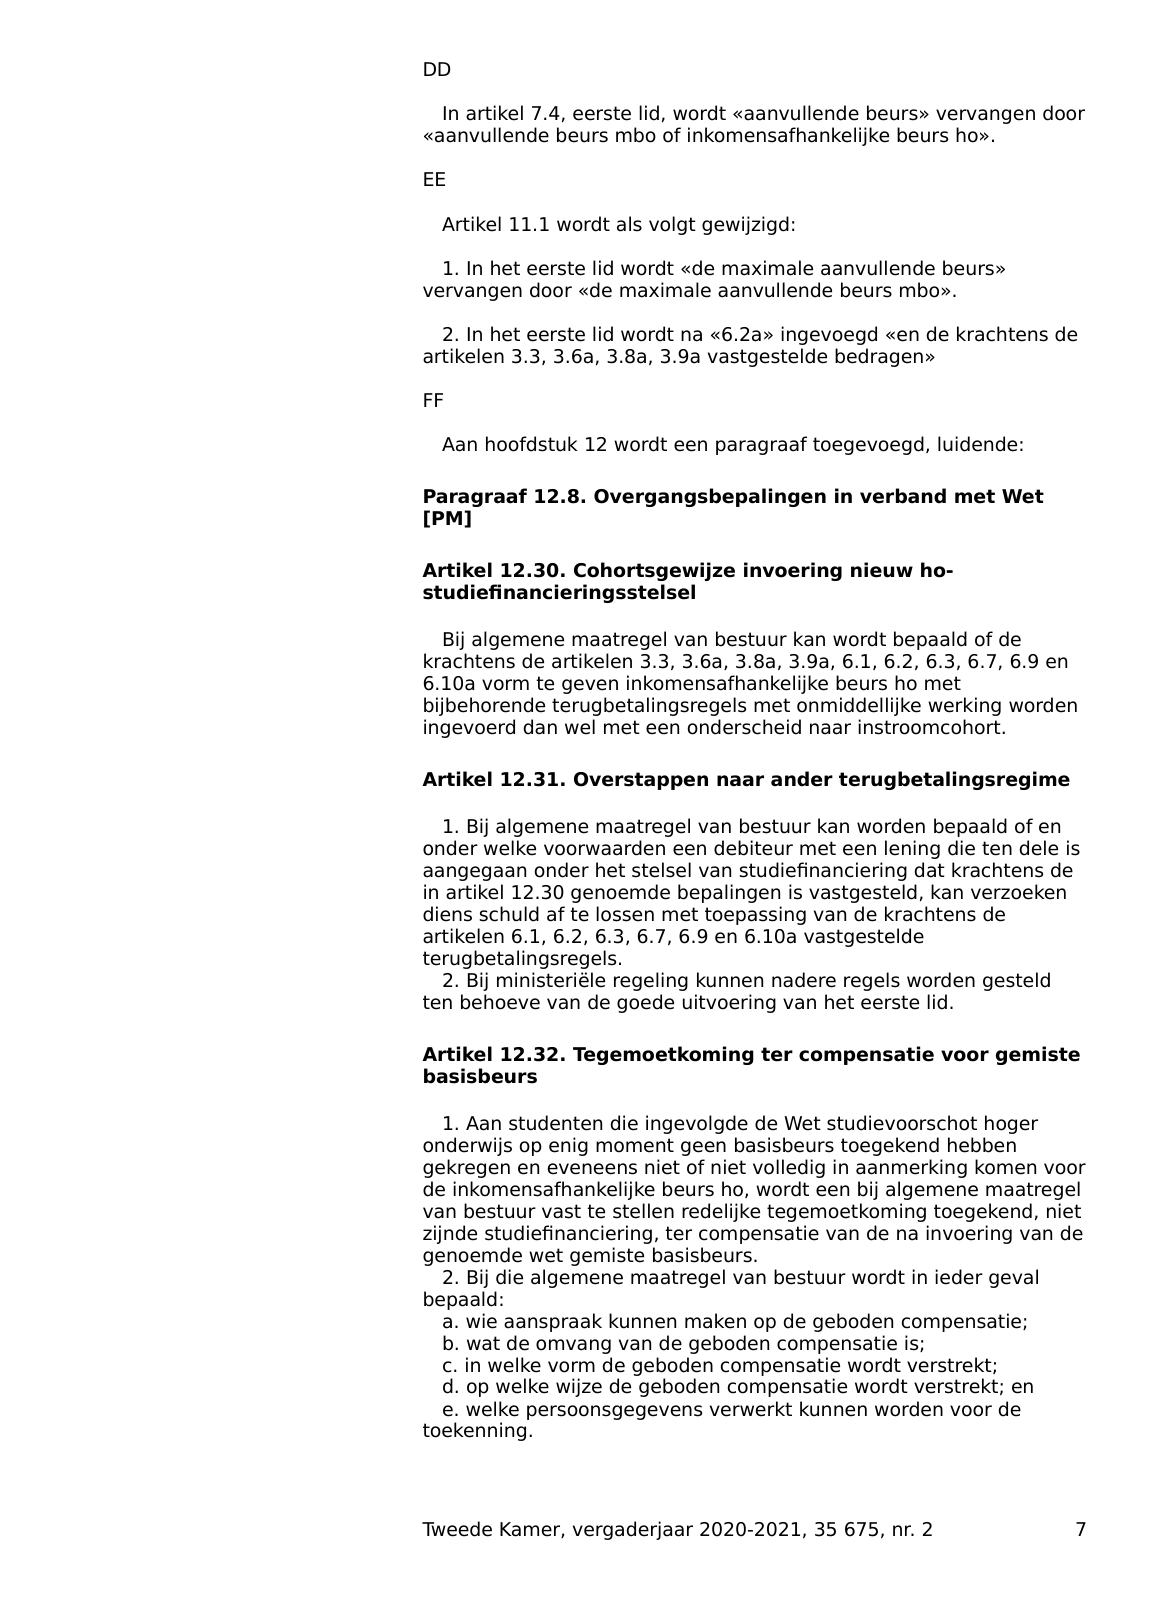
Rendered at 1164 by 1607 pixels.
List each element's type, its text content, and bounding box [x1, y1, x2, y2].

text EE [422, 169, 1087, 191]
text In artikel 7.4, eerste lid, wordt «aanvullende beurs» vervangen door «aanvullende beurs mbo of inkomensafhankelijke beurs ho». [422, 103, 1087, 147]
text 1. In het eerste lid wordt «de maximale aanvullende beurs» vervangen door «de maximale aanvullende beurs mbo». [422, 258, 1087, 302]
text 2. Bij ministeriële regeling kunnen nadere regels worden gesteld ten behoeve van de goede uitvoering van het eerste lid. [422, 970, 1087, 1014]
text 1. Bij algemene maatregel van bestuur kan worden bepaald of en onder welke voorwaarden een debiteur met een lening die ten dele is aangegaan onder het stelsel van studiefinanciering dat krachtens de in artikel 12.30 genoemde bepalingen is vastgesteld, kan verzoeken diens schuld af te lossen met toepassing van de krachtens de artikelen 6.1, 6.2, 6.3, 6.7, 6.9 en 6.10a vastgestelde terugbetalingsregels. [422, 816, 1087, 970]
subtitle Artikel 12.31. Overstappen naar ander terugbetalingsregime [422, 769, 1087, 791]
text e. welke persoonsgegevens verwerkt kunnen worden voor de toekenning. [422, 1398, 1087, 1442]
text b. wat de omvang van de geboden compensatie is; [422, 1332, 1087, 1354]
subtitle Artikel 12.30. Cohortsgewijze invoering nieuw ho-studiefinancieringsstelsel [422, 560, 1087, 604]
text Artikel 11.1 wordt als volgt gewijzigd: [422, 213, 1087, 236]
text FF [422, 390, 1087, 412]
text 1. Aan studenten die ingevolgde de Wet studievoorschot hoger onderwijs op enig moment geen basisbeurs toegekend hebben gekregen en eveneens niet of niet volledig in aanmerking komen voor de inkomensafhankelijke beurs ho, wordt een bij algemene maatregel van bestuur vast te stellen redelijke tegemoetkoming toegekend, niet zijnde studiefinanciering, ter compensatie van de na invoering van de genoemde wet gemiste basisbeurs. [422, 1113, 1087, 1267]
text Aan hoofdstuk 12 wordt een paragraaf toegevoegd, luidende: [422, 434, 1087, 456]
text DD [422, 59, 1087, 81]
subtitle Paragraaf 12.8. Overgangsbepalingen in verband met Wet [PM] [422, 486, 1087, 530]
text 2. Bij die algemene maatregel van bestuur wordt in ieder geval bepaald: [422, 1267, 1087, 1311]
text 2. In het eerste lid wordt na «6.2a» ingevoegd «en de krachtens de artikelen 3.3, 3.6a, 3.8a, 3.9a vastgestelde bedragen» [422, 324, 1087, 368]
subtitle Artikel 12.32. Tegemoetkoming ter compensatie voor gemiste basisbeurs [422, 1044, 1087, 1088]
text c. in welke vorm de geboden compensatie wordt verstrekt; [422, 1354, 1087, 1376]
text a. wie aanspraak kunnen maken op de geboden compensatie; [422, 1311, 1087, 1332]
text d. op welke wijze de geboden compensatie wordt verstrekt; en [422, 1376, 1087, 1398]
text Bij algemene maatregel van bestuur kan wordt bepaald of de krachtens de artikelen 3.3, 3.6a, 3.8a, 3.9a, 6.1, 6.2, 6.3, 6.7, 6.9 en 6.10a vorm te geven inkomensafhankelijke beurs ho met bijbehorende terugbetalingsregels met onmiddellijke werking worden ingevoerd dan wel met een onderscheid naar instroomcohort. [422, 629, 1087, 739]
